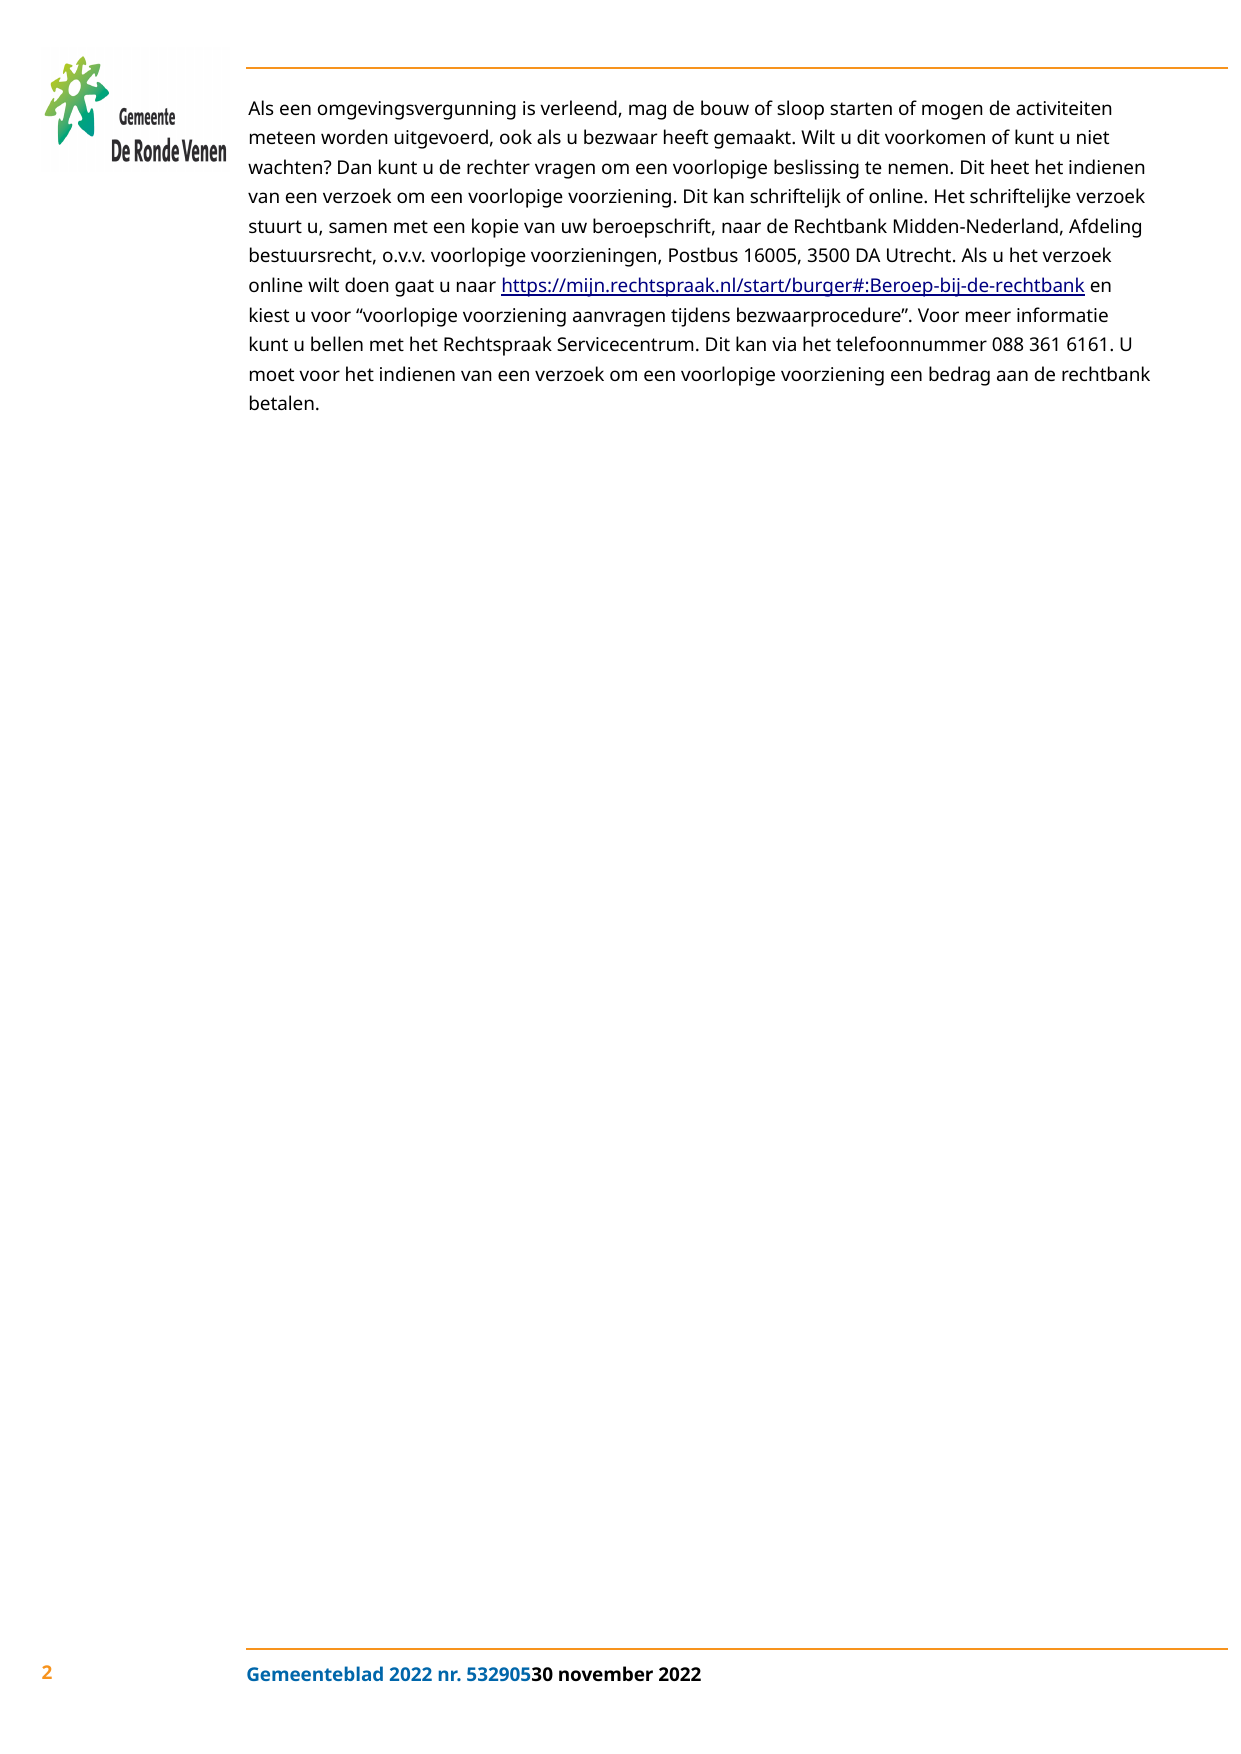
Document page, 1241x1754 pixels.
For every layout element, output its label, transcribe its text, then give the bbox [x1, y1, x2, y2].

text Als een omgevingsvergunning is verleend, mag de bouw of sloop starten of mogen de activiteiten meteen worden uitgevoerd, ook als u bezwaar heeft gemaakt. Wilt u dit voorkomen of kunt u niet wachten? Dan kunt u de rechter vragen om een voorlopige beslissing te nemen. Dit heet het indienen van een verzoek om een voorlopige voorziening. Dit kan schriftelijk of online. Het schriftelijke verzoek stuurt u, samen met een kopie van uw beroepschrift, naar de Rechtbank Midden-Nederland, Afdeling bestuursrecht, o.v.v. voorlopige voorzieningen, Postbus 16005, 3500 DA Utrecht. Als u het verzoek online wilt doen gaat u naar https://mijn.rechtspraak.nl/start/burger#:Beroep-bij-de-rechtbank en kiest u voor “voorlopige voorziening aanvragen tijdens bezwaarprocedure”. Voor meer informatie kunt u bellen met het Rechtspraak Servicecentrum. Dit kan via het telefoonnummer 088 361 6161. U moet voor het indienen van een verzoek om een voorlopige voorziening een bedrag aan de rechtbank betalen. [248, 95, 1152, 416]
picture [41, 47, 231, 172]
